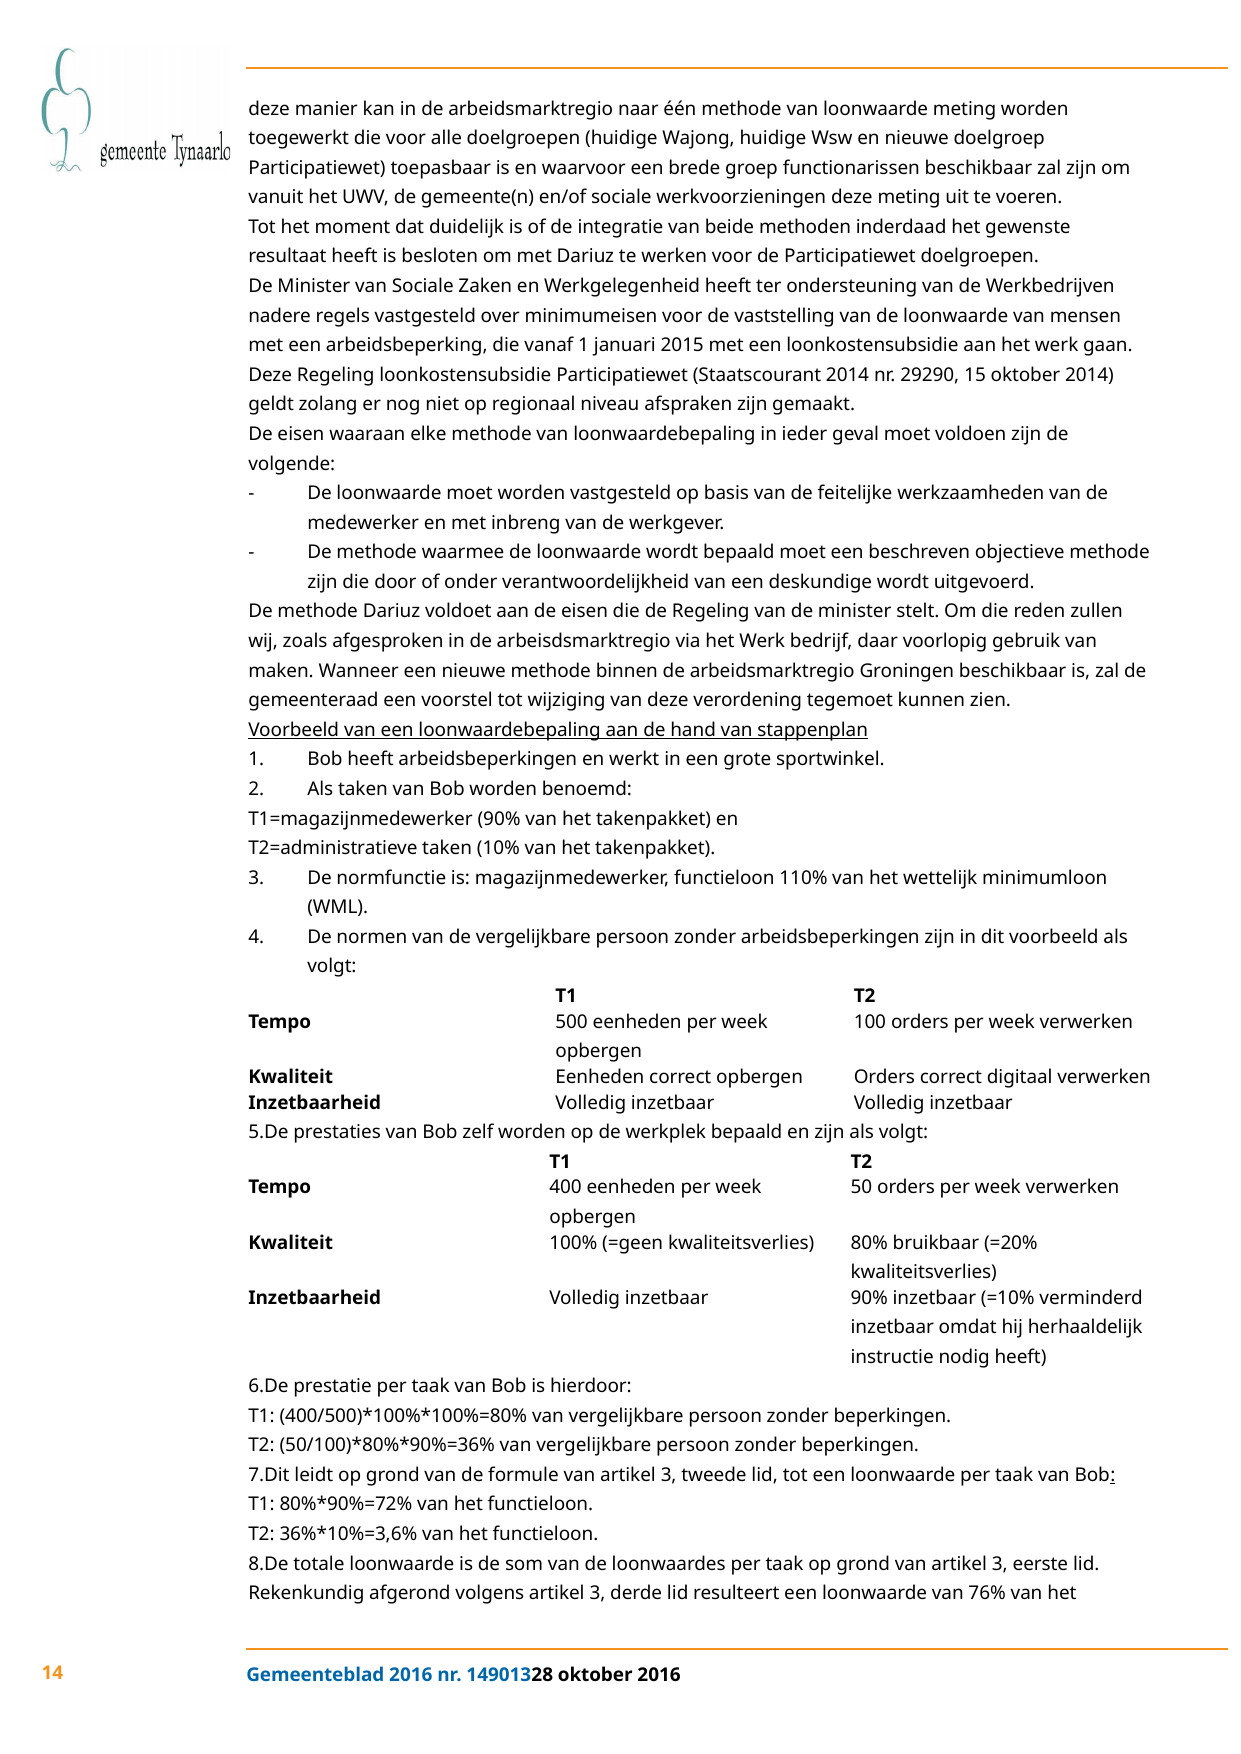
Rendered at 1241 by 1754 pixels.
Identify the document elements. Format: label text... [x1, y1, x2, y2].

text deze manier kan in de arbeidsmarktregio naar één methode van loonwaarde meting worden toegewerkt die voor alle doelgroepen (huidige Wajong, huidige Wsw en nieuwe doelgroep Participatiewet) toepasbaar is en waarvoor een brede groep functionarissen beschikbaar zal zijn om vanuit het UWV, de gemeente(n) en/of sociale werkvoorzieningen deze meting uit te voeren. [248, 95, 1152, 209]
table_cell Tempo [248, 1008, 555, 1063]
table_cell Volledig inzetbaar [854, 1089, 1152, 1115]
table_cell 500 eenheden per week opbergen [555, 1008, 853, 1063]
list Als taken van Bob worden benoemd: [248, 775, 1152, 801]
list De normfunctie is: magazijnmedewerker, functieloon 110% van het wettelijk minimumloon (WML). [248, 864, 1152, 919]
text De methode Dariuz voldoet aan de eisen die de Regeling van de minister stelt. Om die reden zullen wij, zoals afgesproken in de arbeisdsmarktregio via het Werk bedrijf, daar voorlopig gebruik van maken. Wanneer een nieuwe methode binnen de arbeidsmarktregio Groningen beschikbaar is, zal de gemeenteraad een voorstel tot wijziging van deze verordening tegemoet kunnen zien. [248, 598, 1152, 712]
text T1=magazijnmedewerker (90% van het takenpakket) en [248, 805, 1152, 831]
text 8.De totale loonwaarde is de som van de loonwaardes per taak op grond van artikel 3, eerste lid. Rekenkundig afgerond volgens artikel 3, derde lid resulteert een loonwaarde van 76% van het [248, 1550, 1152, 1605]
table_cell 100 orders per week verwerken [854, 1008, 1152, 1063]
table_header T2 [854, 983, 1152, 1008]
text T2: 36%*10%=3,6% van het functieloon. [248, 1520, 1152, 1546]
table_cell 90% inzetbaar (=10% verminderd inzetbaar omdat hij herhaaldelijk instructie nodig heeft) [850, 1284, 1152, 1369]
text De eisen waaraan elke methode van loonwaardebepaling in ieder geval moet voldoen zijn de volgende: [248, 420, 1152, 476]
table_cell Inzetbaarheid [248, 1089, 555, 1115]
text 5.De prestaties van Bob zelf worden op de werkplek bepaald en zijn als volgt: [248, 1118, 1152, 1144]
table_cell Eenheden correct opbergen [555, 1064, 853, 1089]
table_cell 100% (=geen kwaliteitsverlies) [549, 1229, 850, 1284]
table_cell Volledig inzetbaar [549, 1284, 850, 1369]
table_header [248, 1148, 549, 1173]
table_cell Kwaliteit [248, 1064, 555, 1089]
text Voorbeeld van een loonwaardebepaling aan de hand van stappenplan [248, 716, 1152, 742]
list De loonwaarde moet worden vastgesteld op basis van de feitelijke werkzaamheden van de medewerker en met inbreng van de werkgever. [248, 479, 1152, 535]
table_cell Volledig inzetbaar [555, 1089, 853, 1115]
table_header T2 [850, 1148, 1152, 1173]
list Bob heeft arbeidsbeperkingen en werkt in een grote sportwinkel. [248, 746, 1152, 771]
table_cell 80% bruikbaar (=20% kwaliteitsverlies) [850, 1229, 1152, 1284]
table_header T1 [549, 1148, 850, 1173]
picture [41, 47, 231, 172]
text T2=administratieve taken (10% van het takenpakket). [248, 834, 1152, 860]
text 6.De prestatie per taak van Bob is hierdoor: [248, 1372, 1152, 1398]
table_cell 400 eenheden per week opbergen [549, 1174, 850, 1229]
list De methode waarmee de loonwaarde wordt bepaald moet een beschreven objectieve methode zijn die door of onder verantwoordelijkheid van een deskundige wordt uitgevoerd. [248, 538, 1152, 594]
list De normen van de vergelijkbare persoon zonder arbeidsbeperkingen zijn in dit voorbeeld als volgt: [248, 923, 1152, 978]
text De Minister van Sociale Zaken en Werkgelegenheid heeft ter ondersteuning van de Werkbedrijven nadere regels vastgesteld over minimumeisen voor de vaststelling van de loonwaarde van mensen met een arbeidsbeperking, die vanaf 1 januari 2015 met een loonkostensubsidie aan het werk gaan. Deze Regeling loonkostensubsidie Participatiewet (Staatscourant 2014 nr. 29290, 15 oktober 2014) geldt zolang er nog niet op regionaal niveau afspraken zijn gemaakt. [248, 272, 1152, 416]
text Tot het moment dat duidelijk is of de integratie van beide methoden inderdaad het gewenste resultaat heeft is besloten om met Dariuz te werken voor de Participatiewet doelgroepen. [248, 213, 1152, 268]
table_cell Orders correct digitaal verwerken [854, 1064, 1152, 1089]
text T1: (400/500)*100%*100%=80% van vergelijkbare persoon zonder beperkingen. [248, 1402, 1152, 1428]
table_cell Inzetbaarheid [248, 1284, 549, 1369]
table_header T1 [555, 983, 853, 1008]
table_cell 50 orders per week verwerken [850, 1174, 1152, 1229]
text 7.Dit leidt op grond van de formule van artikel 3, tweede lid, tot een loonwaarde per taak van Bob: [248, 1461, 1152, 1487]
text T1: 80%*90%=72% van het functieloon. [248, 1491, 1152, 1516]
text T2: (50/100)*80%*90%=36% van vergelijkbare persoon zonder beperkingen. [248, 1431, 1152, 1457]
table_cell Tempo [248, 1174, 549, 1229]
table_cell Kwaliteit [248, 1229, 549, 1284]
table_header [248, 983, 555, 1008]
